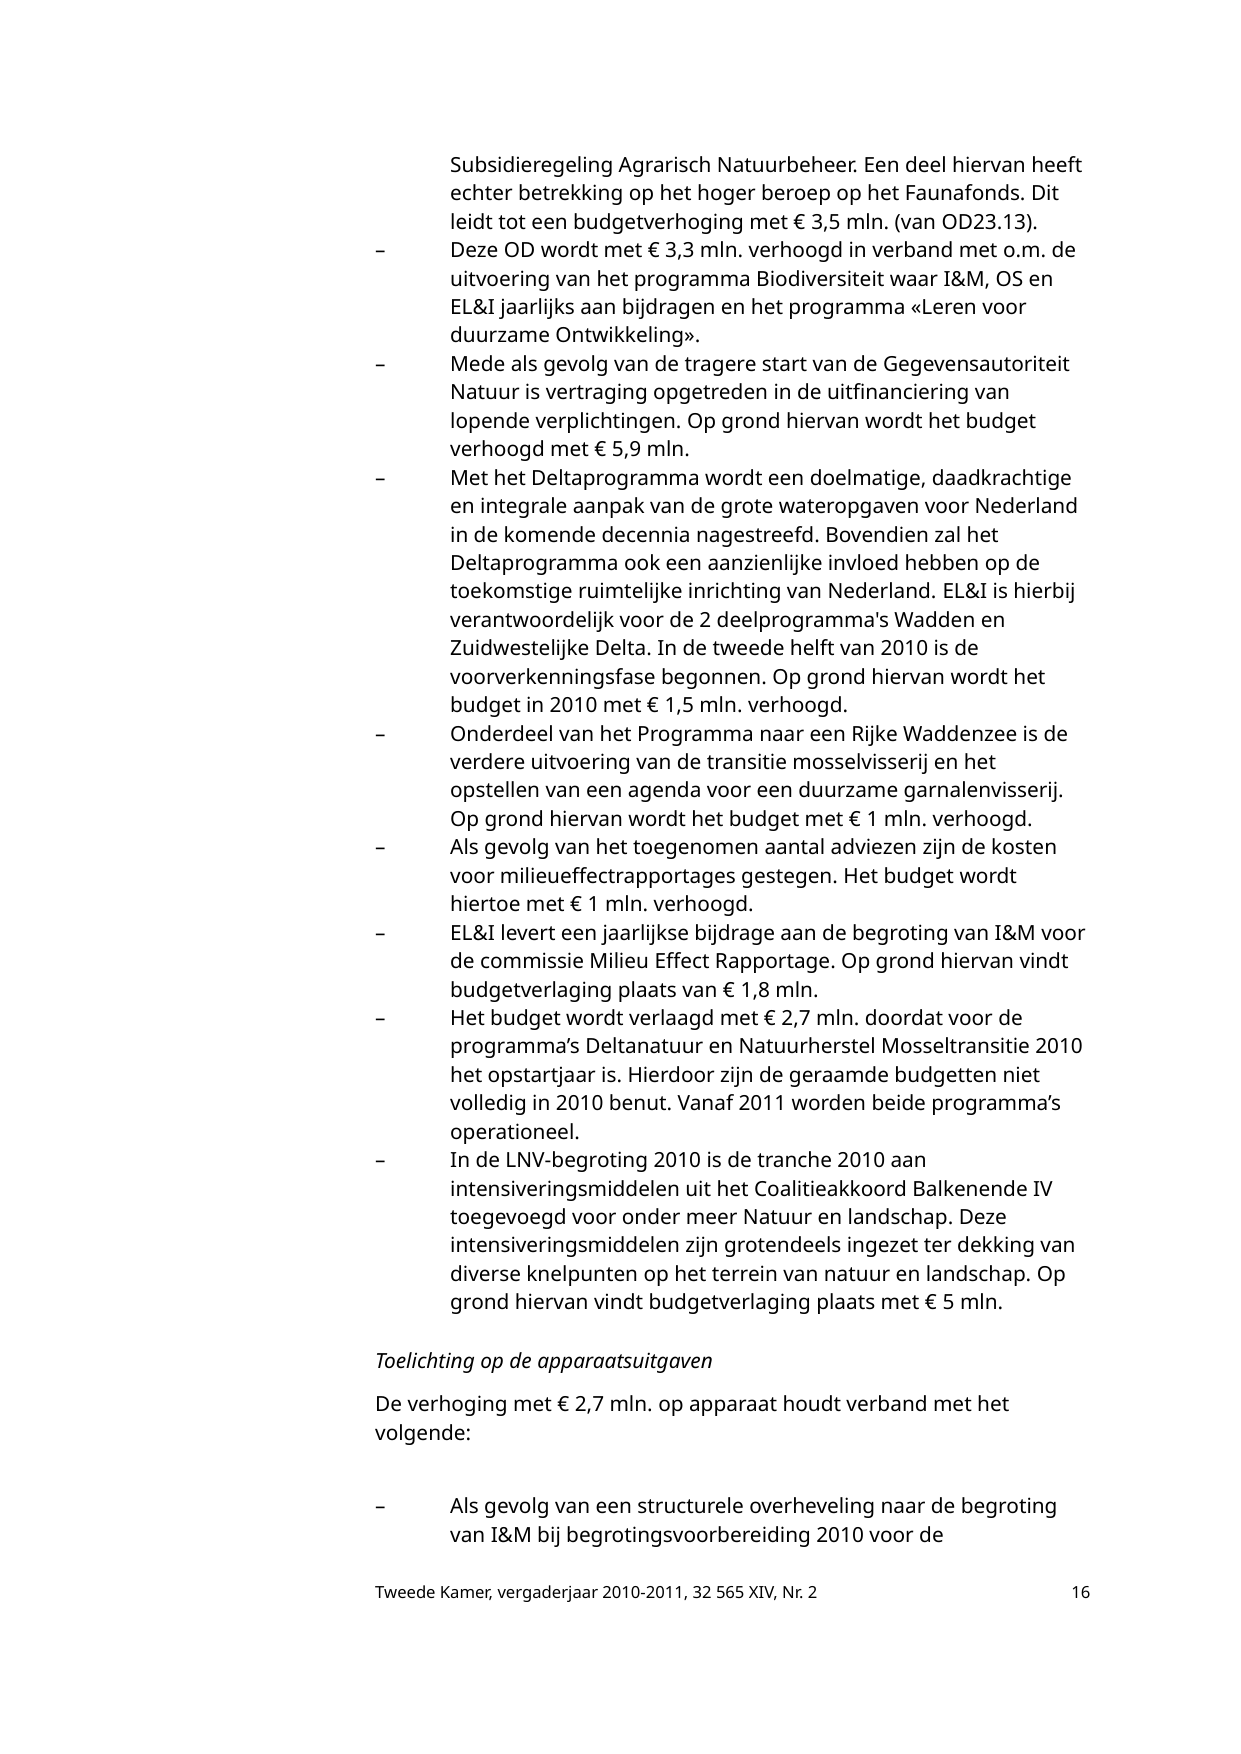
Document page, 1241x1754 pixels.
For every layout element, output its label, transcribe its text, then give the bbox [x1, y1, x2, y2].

text De verhoging met € 2,7 mln. op apparaat houdt verband met het volgende: [375, 1389, 1090, 1446]
list Het budget wordt verlaagd met € 2,7 mln. doordat voor de programma’s Deltanatuur en Natuurherstel Mosseltransitie 2010 het opstartjaar is. Hierdoor zijn de geraamde budgetten niet volledig in 2010 benut. Vanaf 2011 worden beide programma’s operationeel. [375, 1003, 1090, 1145]
list Als gevolg van een structurele overheveling naar de begroting van I&M bij begrotingsvoorbereiding 2010 voor de [375, 1491, 1090, 1548]
list In de LNV-begroting 2010 is de tranche 2010 aan intensiveringsmiddelen uit het Coalitieakkoord Balkenende IV toegevoegd voor onder meer Natuur en landschap. Deze intensiveringsmiddelen zijn grotendeels ingezet ter dekking van diverse knelpunten op het terrein van natuur en landschap. Op grond hiervan vindt budgetverlaging plaats met € 5 mln. [375, 1145, 1090, 1316]
list Met het Deltaprogramma wordt een doelmatige, daadkrachtige en integrale aanpak van de grote wateropgaven voor Nederland in de komende decennia nagestreefd. Bovendien zal het Deltaprogramma ook een aanzienlijke invloed hebben op de toekomstige ruimtelijke inrichting van Nederland. EL&I is hierbij verantwoordelijk voor de 2 deelprogramma's Wadden en Zuidwestelijke Delta. In de tweede helft van 2010 is de voorverkenningsfase begonnen. Op grond hiervan wordt het budget in 2010 met € 1,5 mln. verhoogd. [375, 463, 1090, 719]
text Toelichting op de apparaatsuitgaven [375, 1346, 1090, 1374]
list Mede als gevolg van de tragere start van de Gegevensautoriteit Natuur is vertraging opgetreden in de uitfinanciering van lopende verplichtingen. Op grond hiervan wordt het budget verhoogd met € 5,9 mln. [375, 349, 1090, 463]
list Deze OD wordt met € 3,3 mln. verhoogd in verband met o.m. de uitvoering van het programma Biodiversiteit waar I&M, OS en EL&I jaarlijks aan bijdragen en het programma «Leren voor duurzame Ontwikkeling». [375, 235, 1090, 349]
list Als gevolg van het toegenomen aantal adviezen zijn de kosten voor milieueffectrapportages gestegen. Het budget wordt hiertoe met € 1 mln. verhoogd. [375, 832, 1090, 918]
list Subsidieregeling Agrarisch Natuurbeheer. Een deel hiervan heeft echter betrekking op het hoger beroep op het Faunafonds. Dit leidt tot een budgetverhoging met € 3,5 mln. (van OD23.13). [375, 150, 1090, 235]
list Onderdeel van het Programma naar een Rijke Waddenzee is de verdere uitvoering van de transitie mosselvisserij en het opstellen van een agenda voor een duurzame garnalenvisserij. Op grond hiervan wordt het budget met € 1 mln. verhoogd. [375, 719, 1090, 832]
list EL&I levert een jaarlijkse bijdrage aan de begroting van I&M voor de commissie Milieu Effect Rapportage. Op grond hiervan vindt budgetverlaging plaats van € 1,8 mln. [375, 918, 1090, 1003]
